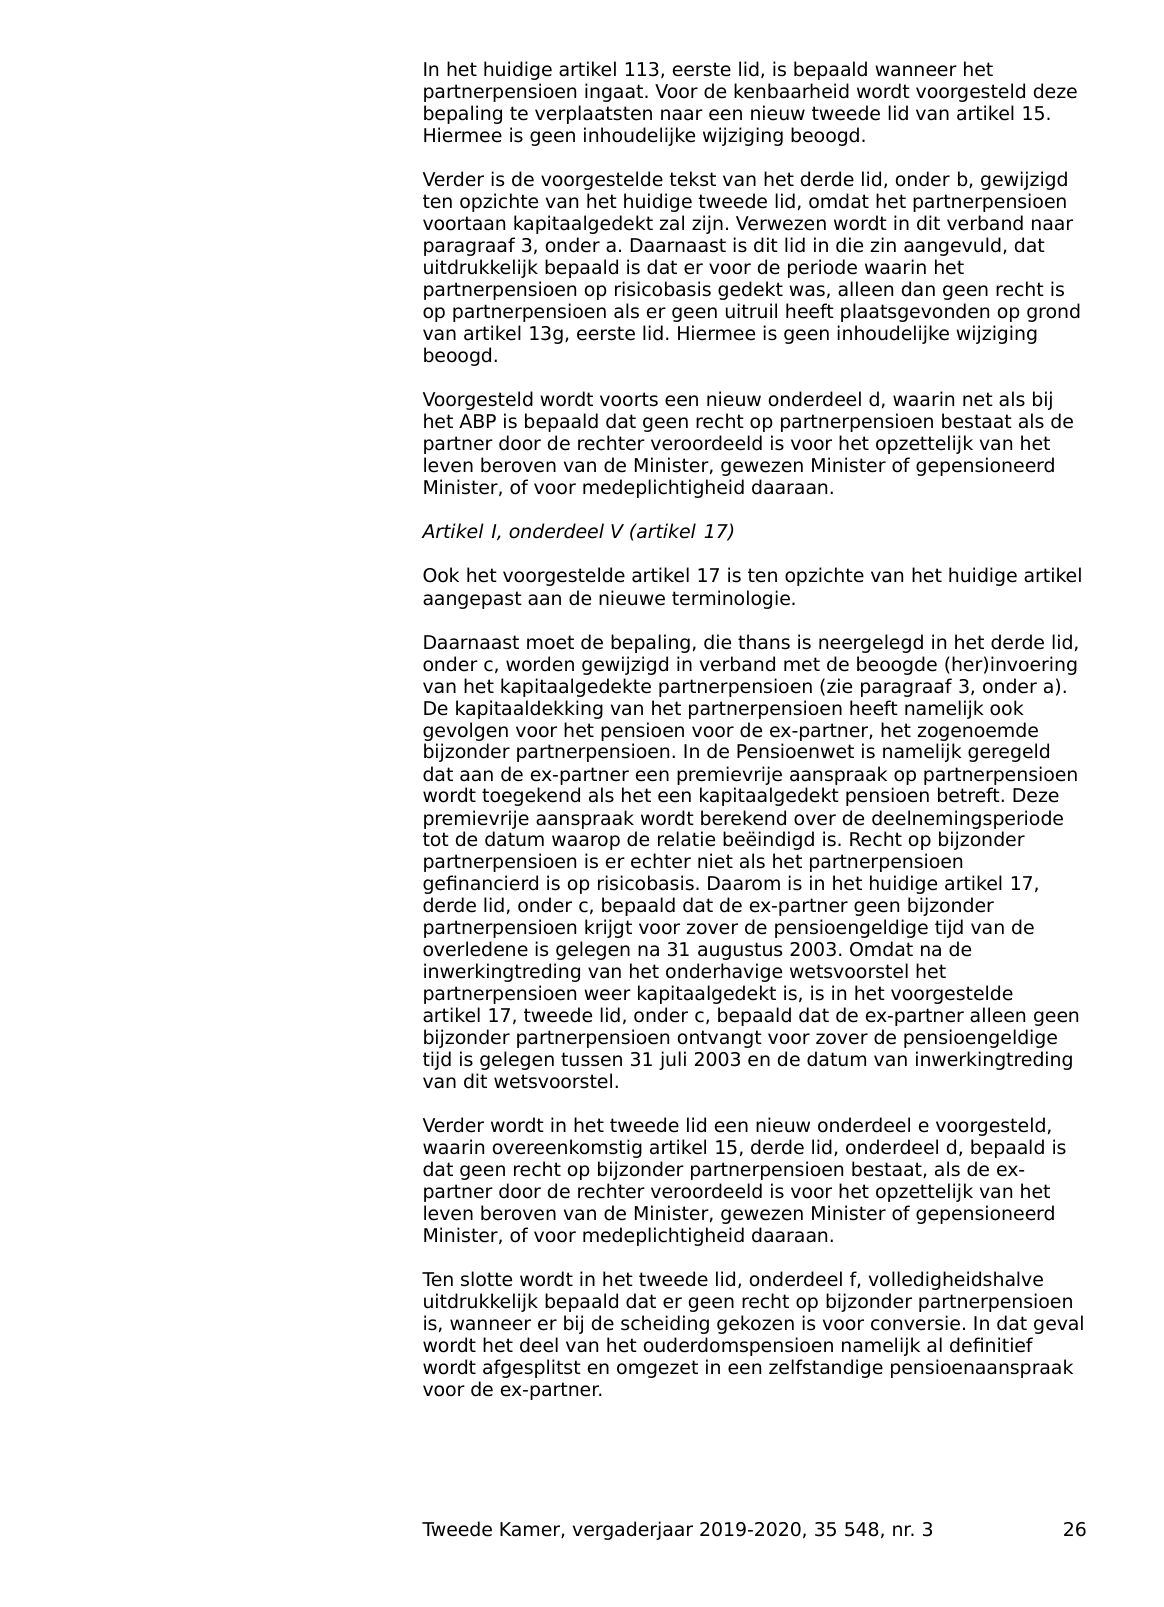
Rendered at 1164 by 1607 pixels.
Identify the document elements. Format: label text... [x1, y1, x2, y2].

text Daarnaast moet de bepaling, die thans is neergelegd in het derde lid, onder c, worden gewijzigd in verband met de beoogde (her)invoering van het kapitaalgedekte partnerpensioen (zie paragraaf 3, onder a). De kapitaaldekking van het partnerpensioen heeft namelijk ook gevolgen voor het pensioen voor de ex-partner, het zogenoemde bijzonder partnerpensioen. In de Pensioenwet is namelijk geregeld dat aan de ex-partner een premievrije aanspraak op partnerpensioen wordt toegekend als het een kapitaalgedekt pensioen betreft. Deze premievrije aanspraak wordt berekend over de deelnemingsperiode tot de datum waarop de relatie beëindigd is. Recht op bijzonder partnerpensioen is er echter niet als het partnerpensioen gefinancierd is op risicobasis. Daarom is in het huidige artikel 17, derde lid, onder c, bepaald dat de ex-partner geen bijzonder partnerpensioen krijgt voor zover de pensioengeldige tijd van de overledene is gelegen na 31 augustus 2003. Omdat na de inwerkingtreding van het onderhavige wetsvoorstel het partnerpensioen weer kapitaalgedekt is, is in het voorgestelde artikel 17, tweede lid, onder c, bepaald dat de ex-partner alleen geen bijzonder partnerpensioen ontvangt voor zover de pensioengeldige tijd is gelegen tussen 31 juli 2003 en de datum van inwerkingtreding van dit wetsvoorstel. [422, 632, 1087, 1093]
text Voorgesteld wordt voorts een nieuw onderdeel d, waarin net als bij het ABP is bepaald dat geen recht op partnerpensioen bestaat als de partner door de rechter veroordeeld is voor het opzettelijk van het leven beroven van de Minister, gewezen Minister of gepensioneerd Minister, of voor medeplichtigheid daaraan. [422, 389, 1087, 499]
text In het huidige artikel 113, eerste lid, is bepaald wanneer het partnerpensioen ingaat. Voor de kenbaarheid wordt voorgesteld deze bepaling te verplaatsten naar een nieuw tweede lid van artikel 15. Hiermee is geen inhoudelijke wijziging beoogd. [422, 59, 1087, 147]
subtitle Artikel I, onderdeel V (artikel 17) [422, 521, 1087, 543]
text Verder wordt in het tweede lid een nieuw onderdeel e voorgesteld, waarin overeenkomstig artikel 15, derde lid, onderdeel d, bepaald is dat geen recht op bijzonder partnerpensioen bestaat, als de ex-partner door de rechter veroordeeld is voor het opzettelijk van het leven beroven van de Minister, gewezen Minister of gepensioneerd Minister, of voor medeplichtigheid daaraan. [422, 1115, 1087, 1247]
text Ten slotte wordt in het tweede lid, onderdeel f, volledigheidshalve uitdrukkelijk bepaald dat er geen recht op bijzonder partnerpensioen is, wanneer er bij de scheiding gekozen is voor conversie. In dat geval wordt het deel van het ouderdomspensioen namelijk al definitief wordt afgesplitst en omgezet in een zelfstandige pensioenaanspraak voor de ex-partner. [422, 1269, 1087, 1401]
text Verder is de voorgestelde tekst van het derde lid, onder b, gewijzigd ten opzichte van het huidige tweede lid, omdat het partnerpensioen voortaan kapitaalgedekt zal zijn. Verwezen wordt in dit verband naar paragraaf 3, onder a. Daarnaast is dit lid in die zin aangevuld, dat uitdrukkelijk bepaald is dat er voor de periode waarin het partnerpensioen op risicobasis gedekt was, alleen dan geen recht is op partnerpensioen als er geen uitruil heeft plaatsgevonden op grond van artikel 13g, eerste lid. Hiermee is geen inhoudelijke wijziging beoogd. [422, 169, 1087, 367]
text Ook het voorgestelde artikel 17 is ten opzichte van het huidige artikel aangepast aan de nieuwe terminologie. [422, 565, 1087, 609]
